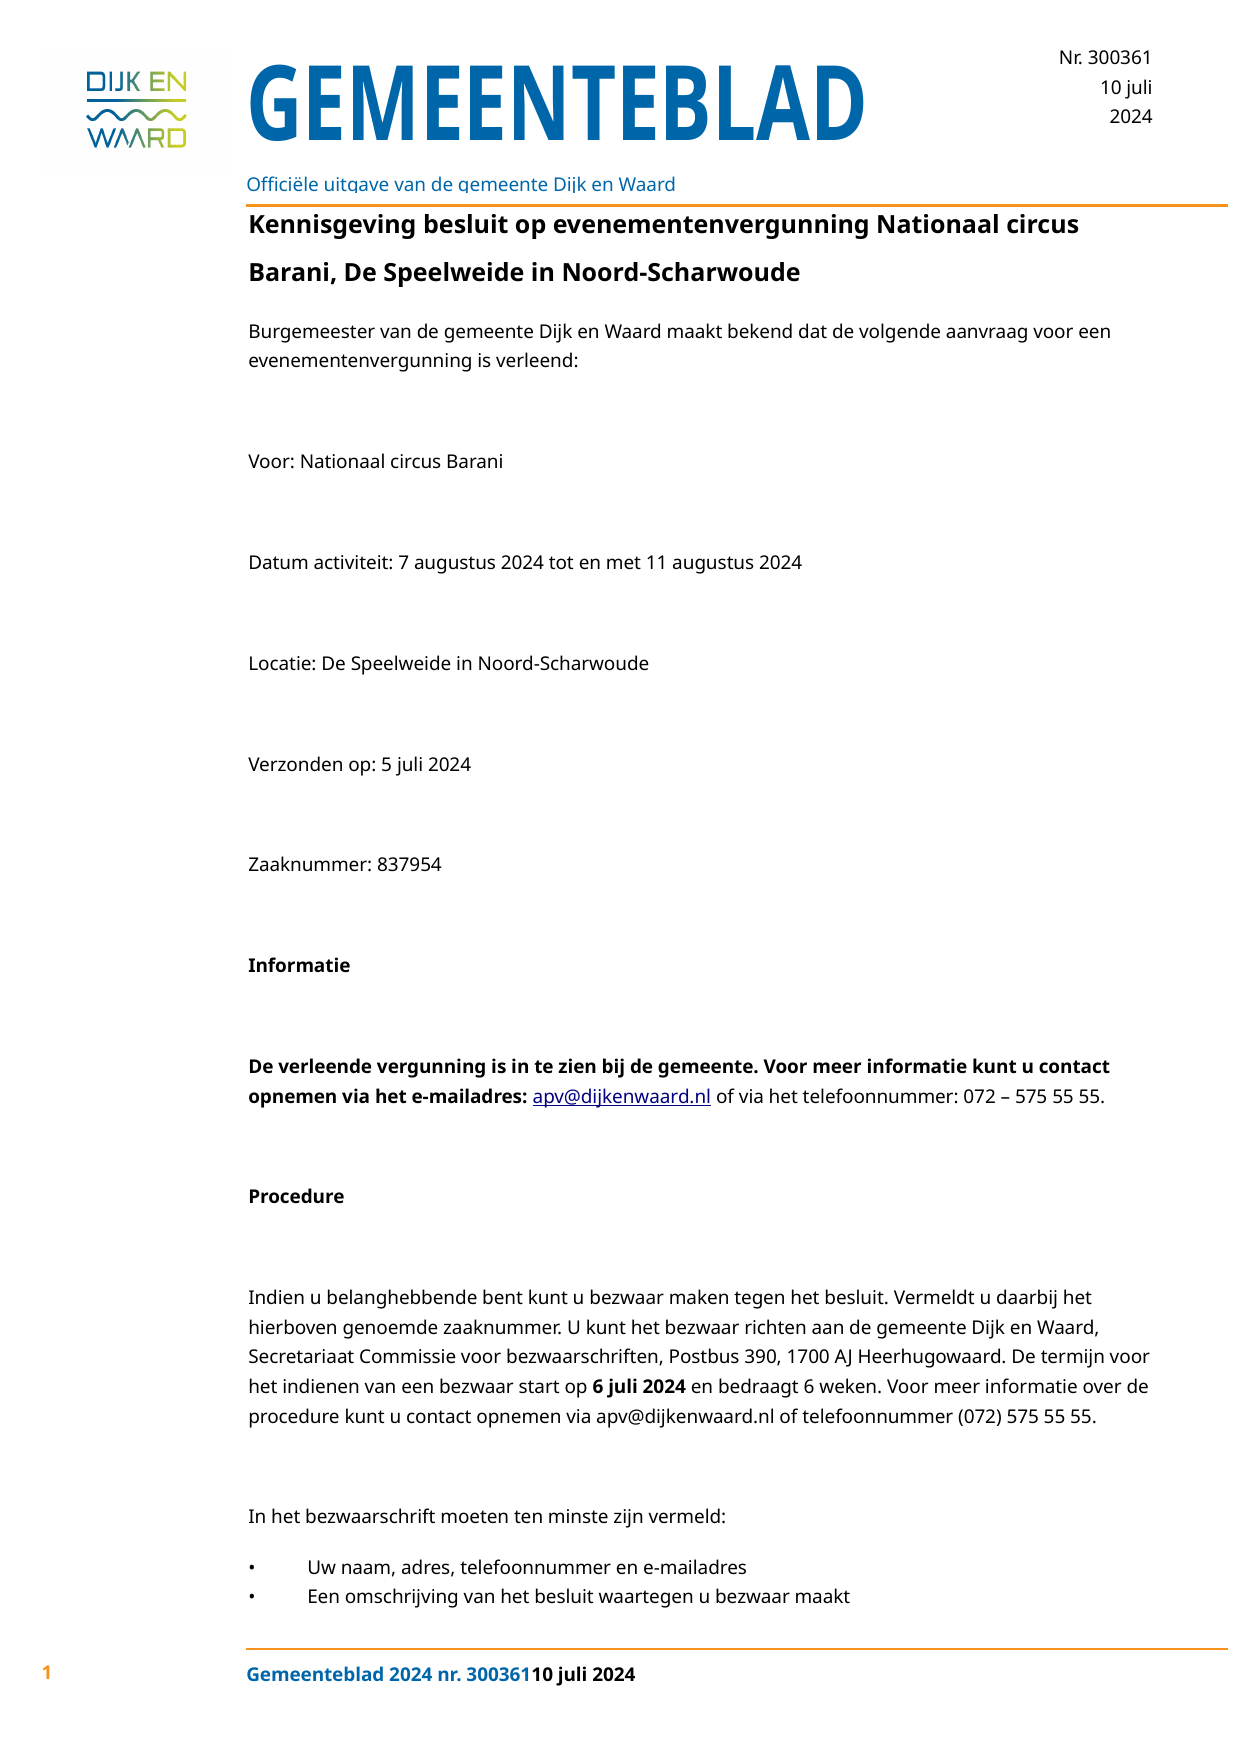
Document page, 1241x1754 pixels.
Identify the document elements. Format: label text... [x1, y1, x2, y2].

text In het bezwaarschrift moeten ten minste zijn vermeld: [248, 1504, 1152, 1529]
text Indien u belanghebbende bent kunt u bezwaar maken tegen het besluit. Vermeldt u daarbij het hierboven genoemde zaaknummer. U kunt het bezwaar richten aan de gemeente Dijk en Waard, Secretariaat Commissie voor bezwaarschriften, Postbus 390, 1700 AJ Heerhugowaard. De termijn voor het indienen van een bezwaar start op 6 juli 2024 en bedraagt 6 weken. Voor meer informatie over de procedure kunt u contact opnemen via apv@dijkenwaard.nl of telefoonnummer (072) 575 55 55. [248, 1284, 1152, 1429]
text Burgemeester van de gemeente Dijk en Waard maakt bekend dat de volgende aanvraag voor een evenementenvergunning is verleend: [248, 318, 1152, 373]
text Procedure [248, 1184, 1152, 1209]
text Informatie [248, 952, 1152, 978]
list Een omschrijving van het besluit waartegen u bezwaar maakt [248, 1584, 1152, 1609]
text Verzonden op: 5 juli 2024 [248, 751, 1152, 777]
list Uw naam, adres, telefoonnummer en e-mailadres [248, 1554, 1152, 1580]
text Locatie: De Speelweide in Noord-Scharwoude [248, 650, 1152, 676]
text Datum activiteit: 7 augustus 2024 tot en met 11 augustus 2024 [248, 549, 1152, 575]
text Voor: Nationaal circus Barani [248, 448, 1152, 474]
picture [41, 47, 231, 172]
text Zaaknummer: 837954 [248, 852, 1152, 877]
text De verleende vergunning is in te zien bij de gemeente. Voor meer informatie kunt u contact opnemen via het e-mailadres: apv@dijkenwaard.nl of via het telefoonnummer: 072 – 575 55 55. [248, 1053, 1152, 1109]
text Kennisgeving besluit op evenementenvergunning Nationaal circus Barani, De Speelweide in Noord-Scharwoude [248, 207, 1152, 288]
